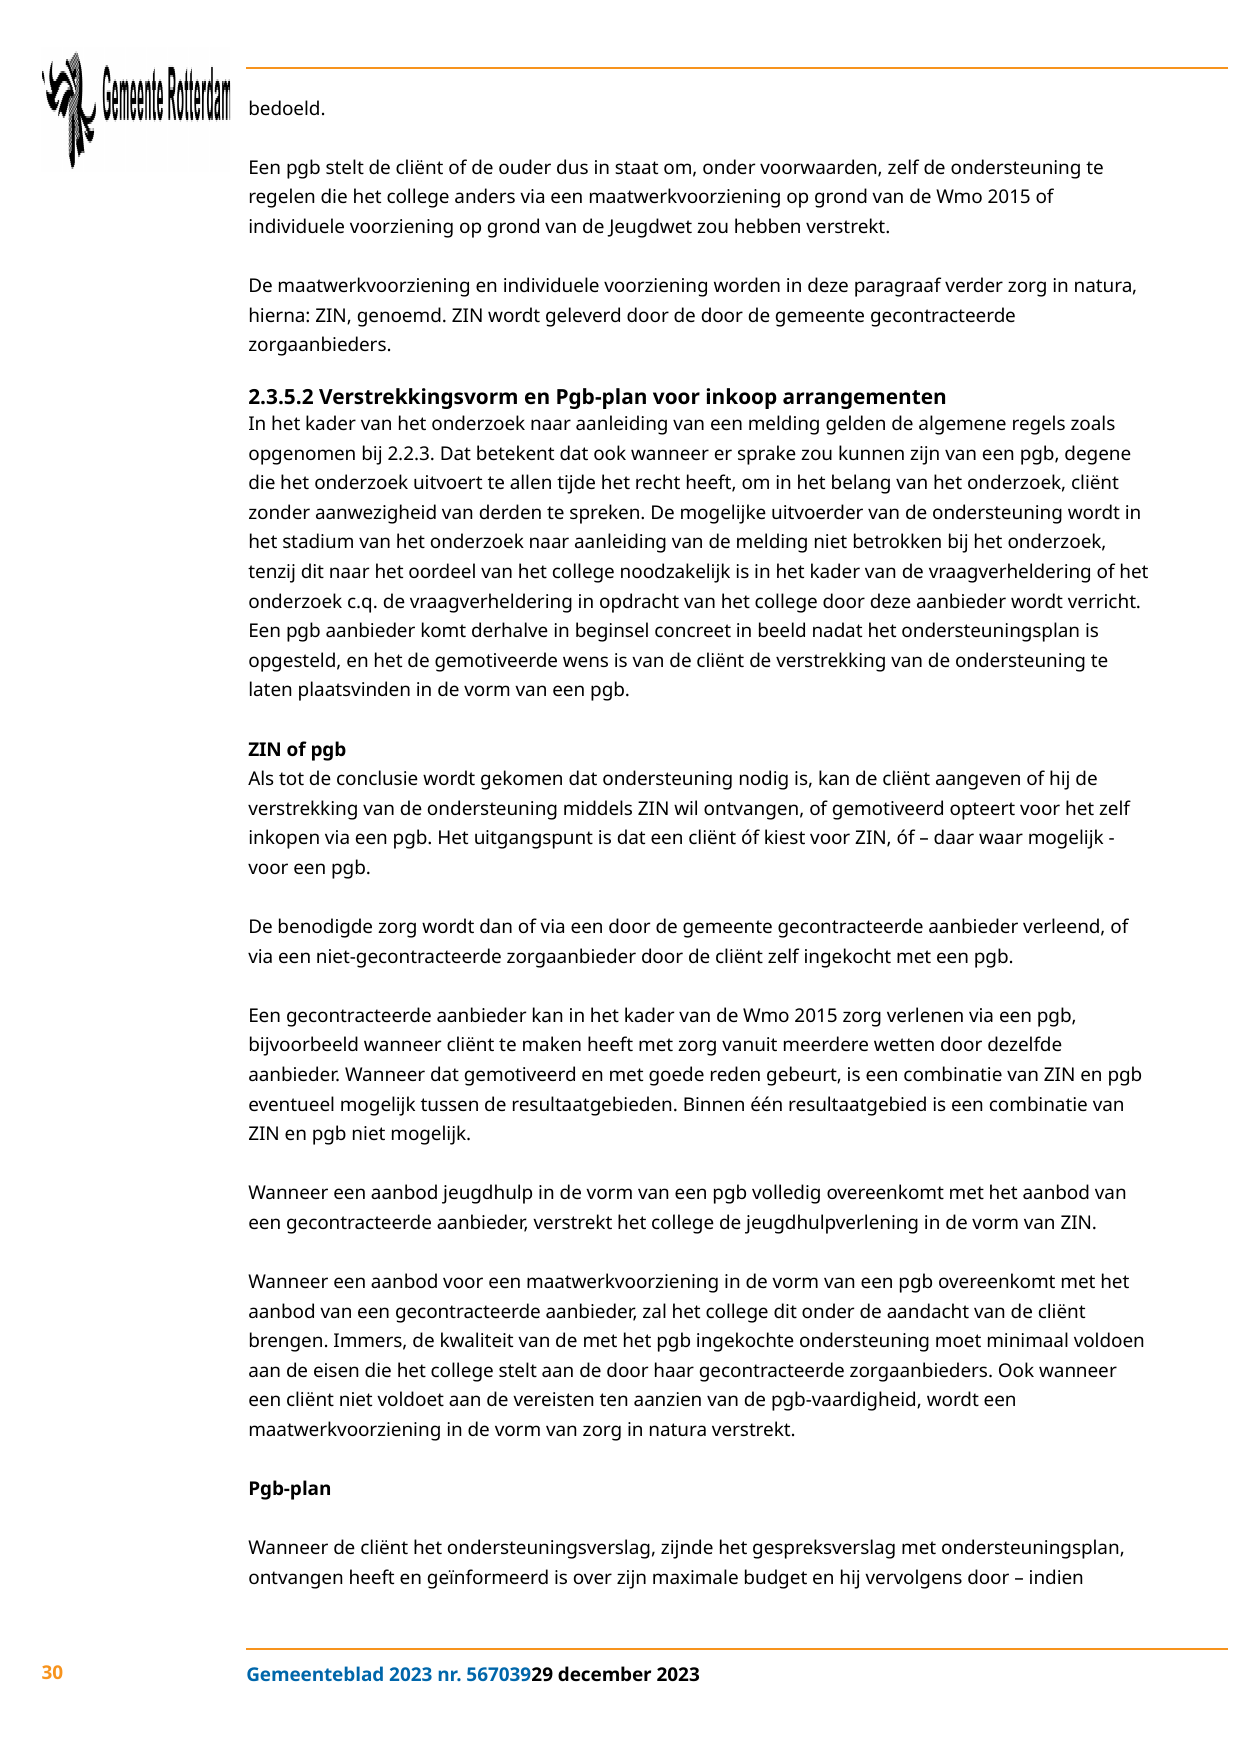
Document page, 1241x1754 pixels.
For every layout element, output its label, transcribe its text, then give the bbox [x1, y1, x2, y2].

text bedoeld. [248, 95, 1152, 121]
text Een gecontracteerde aanbieder kan in het kader van de Wmo 2015 zorg verlenen via een pgb, bijvoorbeeld wanneer cliënt te maken heeft met zorg vanuit meerdere wetten door dezelfde aanbieder. Wanneer dat gemotiveerd en met goede reden gebeurt, is een combinatie van ZIN en pgb eventueel mogelijk tussen de resultaatgebieden. Binnen één resultaatgebied is een combinatie van ZIN en pgb niet mogelijk. [248, 1002, 1152, 1146]
text Als tot de conclusie wordt gekomen dat ondersteuning nodig is, kan de cliënt aangeven of hij de verstrekking van de ondersteuning middels ZIN wil ontvangen, of gemotiveerd opteert voor het zelf inkopen via een pgb. Het uitgangspunt is dat een cliënt óf kiest voor ZIN, óf – daar waar mogelijk - voor een pgb. [248, 765, 1152, 880]
text De benodigde zorg wordt dan of via een door de gemeente gecontracteerde aanbieder verleend, of via een niet-gecontracteerde zorgaanbieder door de cliënt zelf ingekocht met een pgb. [248, 913, 1152, 968]
text In het kader van het onderzoek naar aanleiding van een melding gelden de algemene regels zoals opgenomen bij 2.2.3. Dat betekent dat ook wanneer er sprake zou kunnen zijn van een pgb, degene die het onderzoek uitvoert te allen tijde het recht heeft, om in het belang van het onderzoek, cliënt zonder aanwezigheid van derden te spreken. De mogelijke uitvoerder van de ondersteuning wordt in het stadium van het onderzoek naar aanleiding van de melding niet betrokken bij het onderzoek, tenzij dit naar het oordeel van het college noodzakelijk is in het kader van de vraagverheldering of het onderzoek c.q. de vraagverheldering in opdracht van het college door deze aanbieder wordt verricht. Een pgb aanbieder komt derhalve in beginsel concreet in beeld nadat het ondersteuningsplan is opgesteld, en het de gemotiveerde wens is van de cliënt de verstrekking van de ondersteuning te laten plaatsvinden in de vorm van een pgb. [248, 410, 1152, 702]
text Wanneer de cliënt het ondersteuningsverslag, zijnde het gespreksverslag met ondersteuningsplan, ontvangen heeft en geïnformeerd is over zijn maximale budget en hij vervolgens door – indien [248, 1534, 1152, 1590]
text Wanneer een aanbod voor een maatwerkvoorziening in de vorm van een pgb overeenkomt met het aanbod van een gecontracteerde aanbieder, zal het college dit onder de aandacht van de cliënt brengen. Immers, de kwaliteit van de met het pgb ingekochte ondersteuning moet minimaal voldoen aan de eisen die het college stelt aan de door haar gecontracteerde zorgaanbieders. Ook wanneer een cliënt niet voldoet aan de vereisten ten aanzien van de pgb-vaardigheid, wordt een maatwerkvoorziening in de vorm van zorg in natura verstrekt. [248, 1268, 1152, 1442]
picture [41, 47, 231, 172]
text Een pgb stelt de cliënt of de ouder dus in staat om, onder voorwaarden, zelf de ondersteuning te regelen die het college anders via een maatwerkvoorziening op grond van de Wmo 2015 of individuele voorziening op grond van de Jeugdwet zou hebben verstrekt. [248, 154, 1152, 239]
text ZIN of pgb [248, 736, 1152, 761]
text De maatwerkvoorziening en individuele voorziening worden in deze paragraaf verder zorg in natura, hierna: ZIN, genoemd. ZIN wordt geleverd door de door de gemeente gecontracteerde zorgaanbieders. [248, 272, 1152, 357]
text Wanneer een aanbod jeugdhulp in de vorm van een pgb volledig overeenkomt met het aanbod van een gecontracteerde aanbieder, verstrekt het college de jeugdhulpverlening in de vorm van ZIN. [248, 1179, 1152, 1235]
text Pgb-plan [248, 1475, 1152, 1501]
text 2.3.5.2 Verstrekkingsvorm en Pgb-plan voor inkoop arrangementen [248, 382, 1152, 410]
